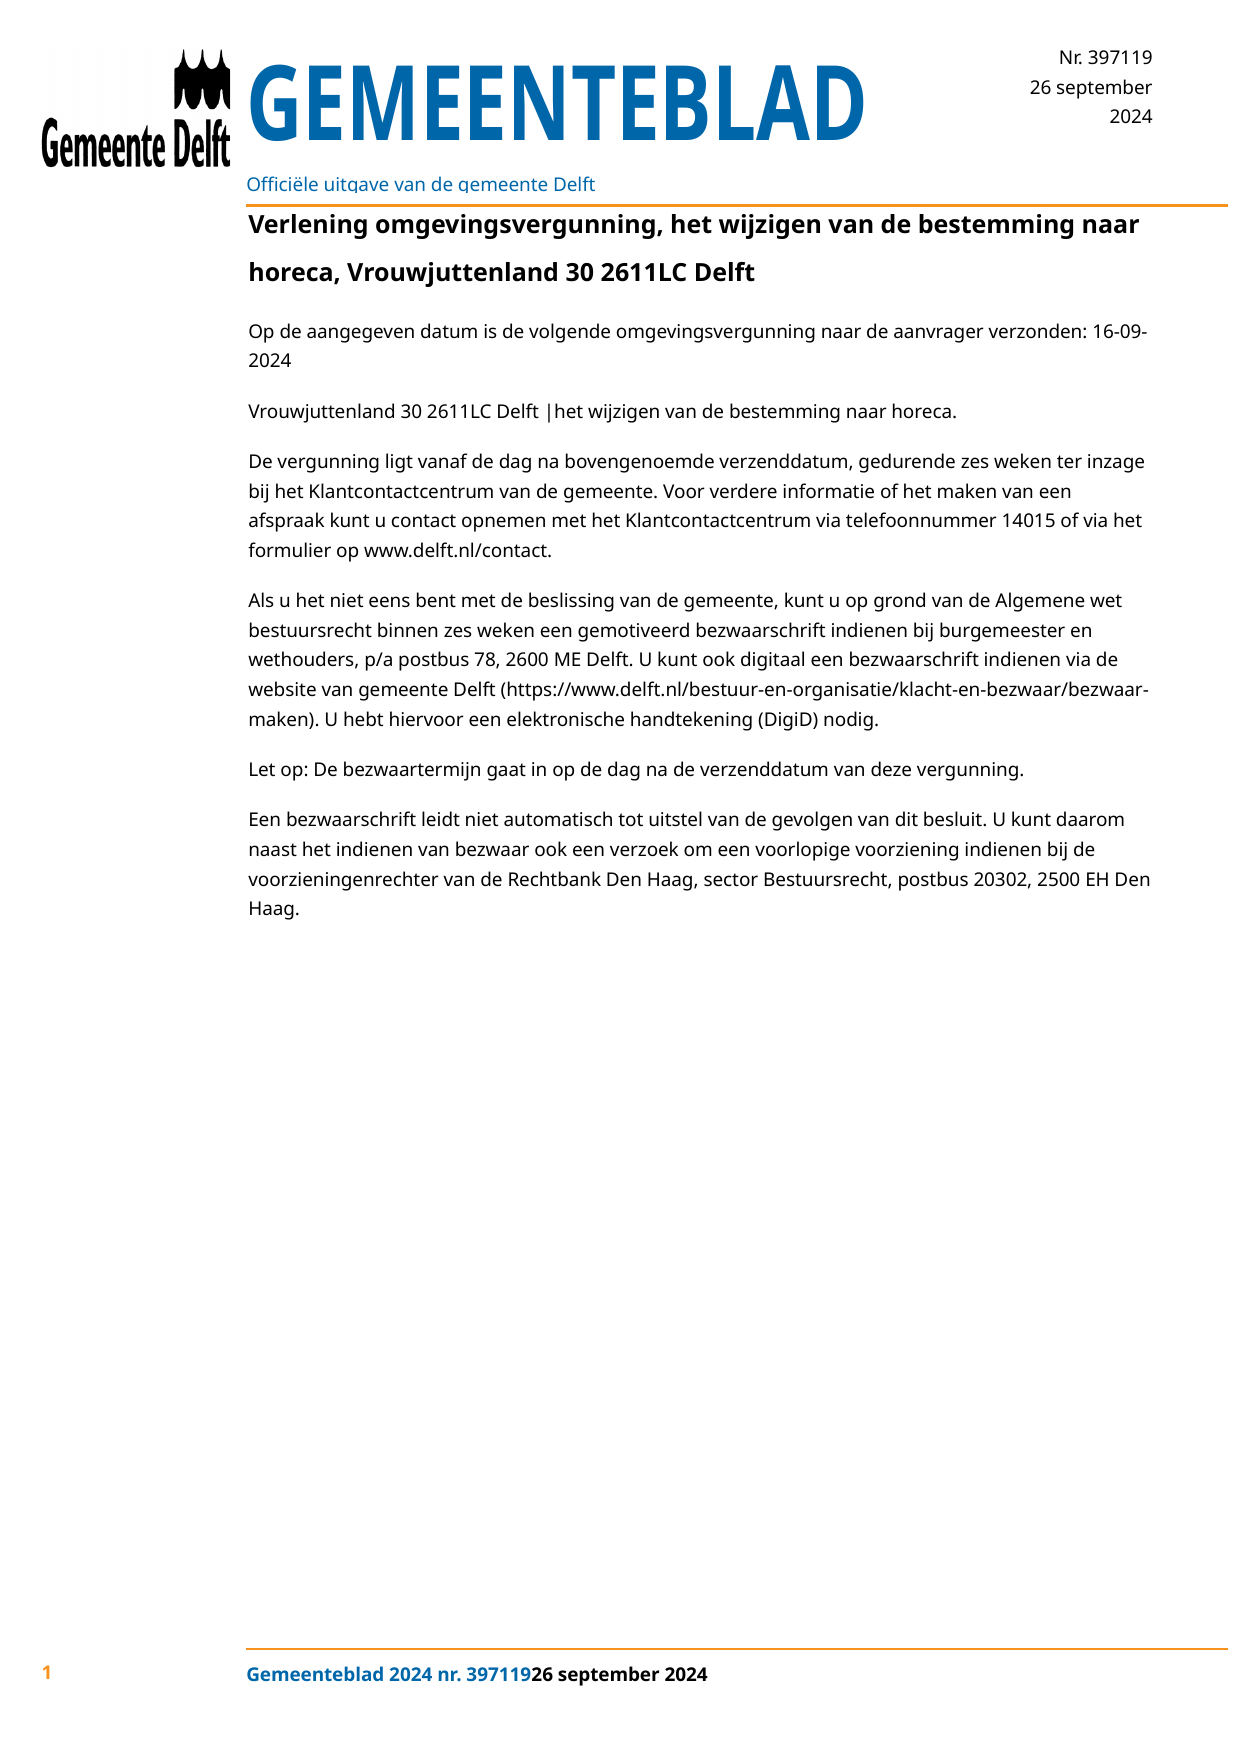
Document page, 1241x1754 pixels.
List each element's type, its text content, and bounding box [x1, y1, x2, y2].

text De vergunning ligt vanaf de dag na bovengenoemde verzenddatum, gedurende zes weken ter inzage bij het Klantcontactcentrum van de gemeente. Voor verdere informatie of het maken van een afspraak kunt u contact opnemen met het Klantcontactcentrum via telefoonnummer 14015 of via het formulier op www.delft.nl/contact. [248, 448, 1152, 563]
text Vrouwjuttenland 30 2611LC Delft |het wijzigen van de bestemming naar horeca. [248, 398, 1152, 424]
text Als u het niet eens bent met de beslissing van de gemeente, kunt u op grond van de Algemene wet bestuursrecht binnen zes weken een gemotiveerd bezwaarschrift indienen bij burgemeester en wethouders, p/a postbus 78, 2600 ME Delft. U kunt ook digitaal een bezwaarschrift indienen via de website van gemeente Delft (https://www.delft.nl/bestuur-en-organisatie/klacht-en-bezwaar/bezwaar-maken). U hebt hiervoor een elektronische handtekening (DigiD) nodig. [248, 587, 1152, 732]
text Op de aangegeven datum is de volgende omgevingsvergunning naar de aanvrager verzonden: 16-09-2024 [248, 318, 1152, 373]
text Een bezwaarschrift leidt niet automatisch tot uitstel van de gevolgen van dit besluit. U kunt daarom naast het indienen van bezwaar ook een verzoek om een voorlopige voorziening indienen bij de voorzieningenrechter van de Rechtbank Den Haag, sector Bestuursrecht, postbus 20302, 2500 EH Den Haag. [248, 807, 1152, 921]
text Let op: De bezwaartermijn gaat in op de dag na de verzenddatum van deze vergunning. [248, 756, 1152, 782]
text Verlening omgevingsvergunning, het wijzigen van de bestemming naar horeca, Vrouwjuttenland 30 2611LC Delft [248, 207, 1152, 288]
picture [41, 47, 231, 172]
